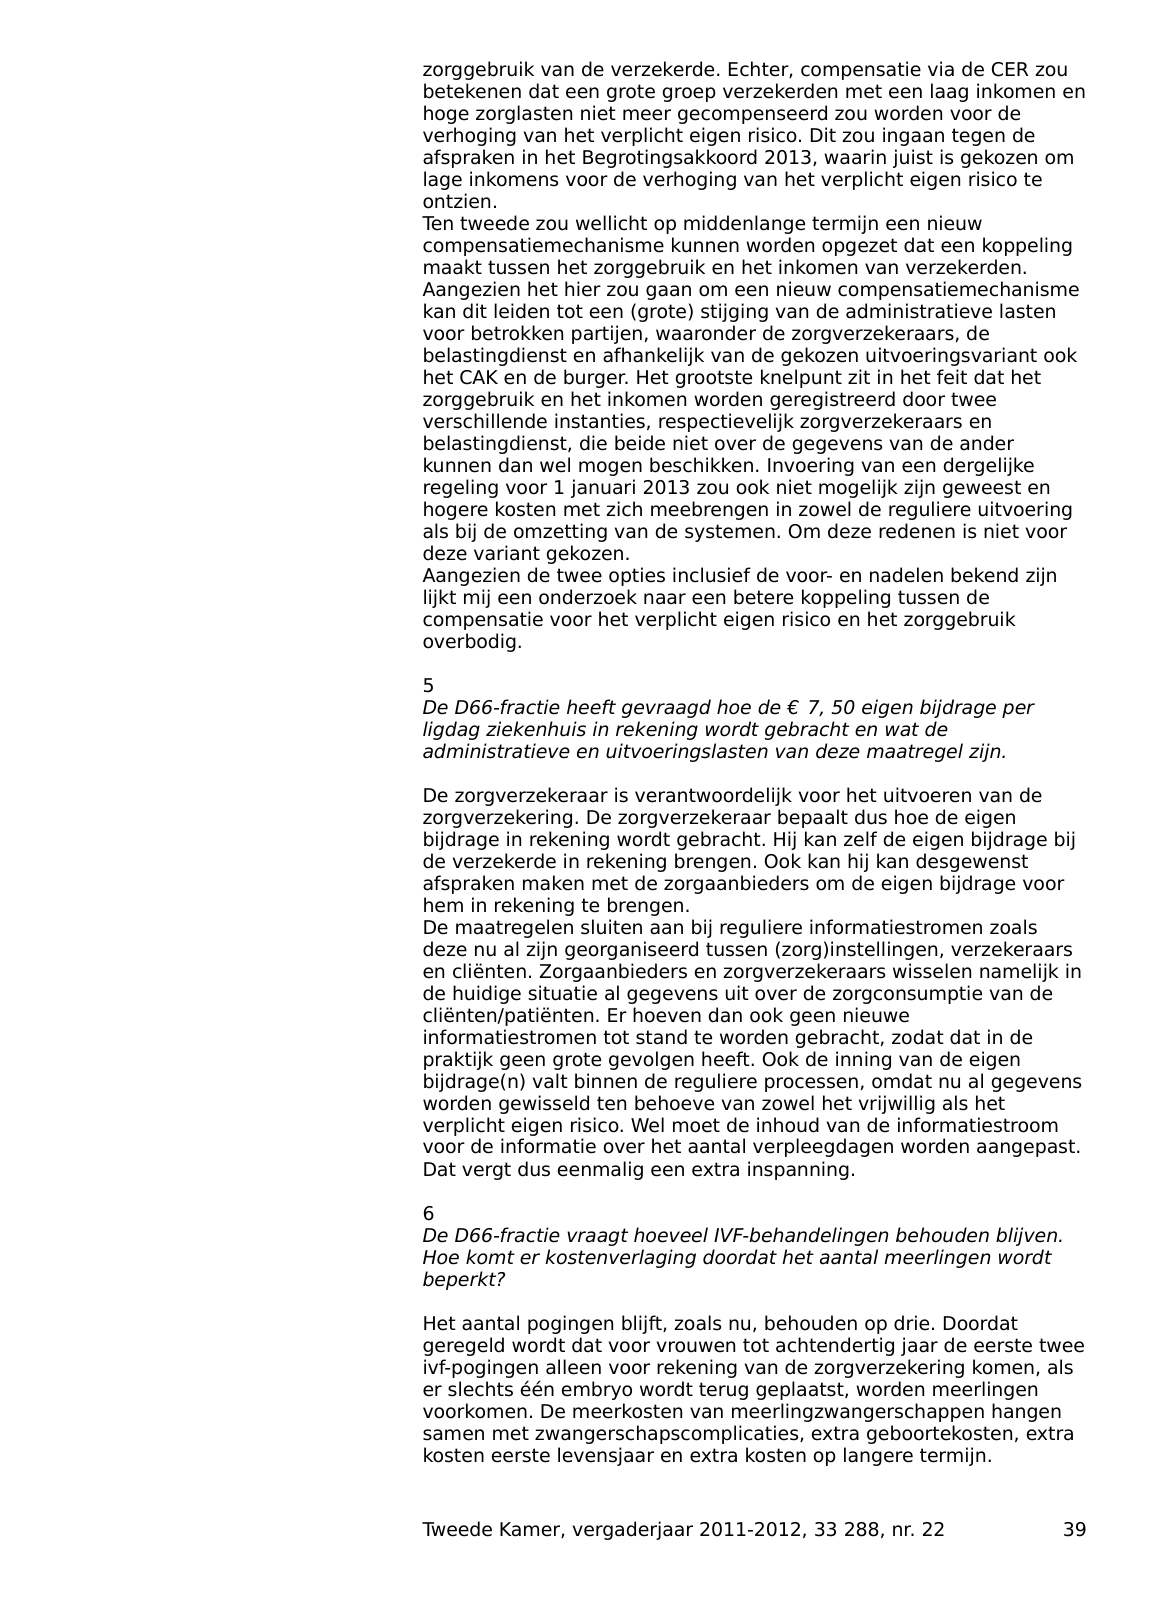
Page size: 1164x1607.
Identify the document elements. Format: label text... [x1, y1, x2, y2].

text De D66-fractie heeft gevraagd hoe de € 7, 50 eigen bijdrage per ligdag ziekenhuis in rekening wordt gebracht en wat de administratieve en uitvoeringslasten van deze maatregel zijn. [422, 697, 1087, 763]
text 6 [422, 1203, 1087, 1224]
text De zorgverzekeraar is verantwoordelijk voor het uitvoeren van de zorgverzekering. De zorgverzekeraar bepaalt dus hoe de eigen bijdrage in rekening wordt gebracht. Hij kan zelf de eigen bijdrage bij de verzekerde in rekening brengen. Ook kan hij kan desgewenst afspraken maken met de zorgaanbieders om de eigen bijdrage voor hem in rekening te brengen. [422, 785, 1087, 917]
text Ten tweede zou wellicht op middenlange termijn een nieuw compensatiemechanisme kunnen worden opgezet dat een koppeling maakt tussen het zorggebruik en het inkomen van verzekerden. Aangezien het hier zou gaan om een nieuw compensatiemechanisme kan dit leiden tot een (grote) stijging van de administratieve lasten voor betrokken partijen, waaronder de zorgverzekeraars, de belastingdienst en afhankelijk van de gekozen uitvoeringsvariant ook het CAK en de burger. Het grootste knelpunt zit in het feit dat het zorggebruik en het inkomen worden geregistreerd door twee verschillende instanties, respectievelijk zorgverzekeraars en belastingdienst, die beide niet over de gegevens van de ander kunnen dan wel mogen beschikken. Invoering van een dergelijke regeling voor 1 januari 2013 zou ook niet mogelijk zijn geweest en hogere kosten met zich meebrengen in zowel de reguliere uitvoering als bij de omzetting van de systemen. Om deze redenen is niet voor deze variant gekozen. [422, 213, 1087, 564]
text 5 [422, 675, 1087, 697]
text zorggebruik van de verzekerde. Echter, compensatie via de CER zou betekenen dat een grote groep verzekerden met een laag inkomen en hoge zorglasten niet meer gecompenseerd zou worden voor de verhoging van het verplicht eigen risico. Dit zou ingaan tegen de afspraken in het Begrotingsakkoord 2013, waarin juist is gekozen om lage inkomens voor de verhoging van het verplicht eigen risico te ontzien. [422, 59, 1087, 213]
text De maatregelen sluiten aan bij reguliere informatiestromen zoals deze nu al zijn georganiseerd tussen (zorg)instellingen, verzekeraars en cliënten. Zorgaanbieders en zorgverzekeraars wisselen namelijk in de huidige situatie al gegevens uit over de zorgconsumptie van de cliënten/patiënten. Er hoeven dan ook geen nieuwe informatiestromen tot stand te worden gebracht, zodat dat in de praktijk geen grote gevolgen heeft. Ook de inning van de eigen bijdrage(n) valt binnen de reguliere processen, omdat nu al gegevens worden gewisseld ten behoeve van zowel het vrijwillig als het verplicht eigen risico. Wel moet de inhoud van de informatiestroom voor de informatie over het aantal verpleegdagen worden aangepast. Dat vergt dus eenmalig een extra inspanning. [422, 917, 1087, 1180]
text De D66-fractie vraagt hoeveel IVF-behandelingen behouden blijven. Hoe komt er kostenverlaging doordat het aantal meerlingen wordt beperkt? [422, 1224, 1087, 1291]
text Aangezien de twee opties inclusief de voor- en nadelen bekend zijn lijkt mij een onderzoek naar een betere koppeling tussen de compensatie voor het verplicht eigen risico en het zorggebruik overbodig. [422, 564, 1087, 652]
text Het aantal pogingen blijft, zoals nu, behouden op drie. Doordat geregeld wordt dat voor vrouwen tot achtendertig jaar de eerste twee ivf-pogingen alleen voor rekening van de zorgverzekering komen, als er slechts één embryo wordt terug geplaatst, worden meerlingen voorkomen. De meerkosten van meerlingzwangerschappen hangen samen met zwangerschapscomplicaties, extra geboortekosten, extra kosten eerste levensjaar en extra kosten op langere termijn. [422, 1313, 1087, 1467]
